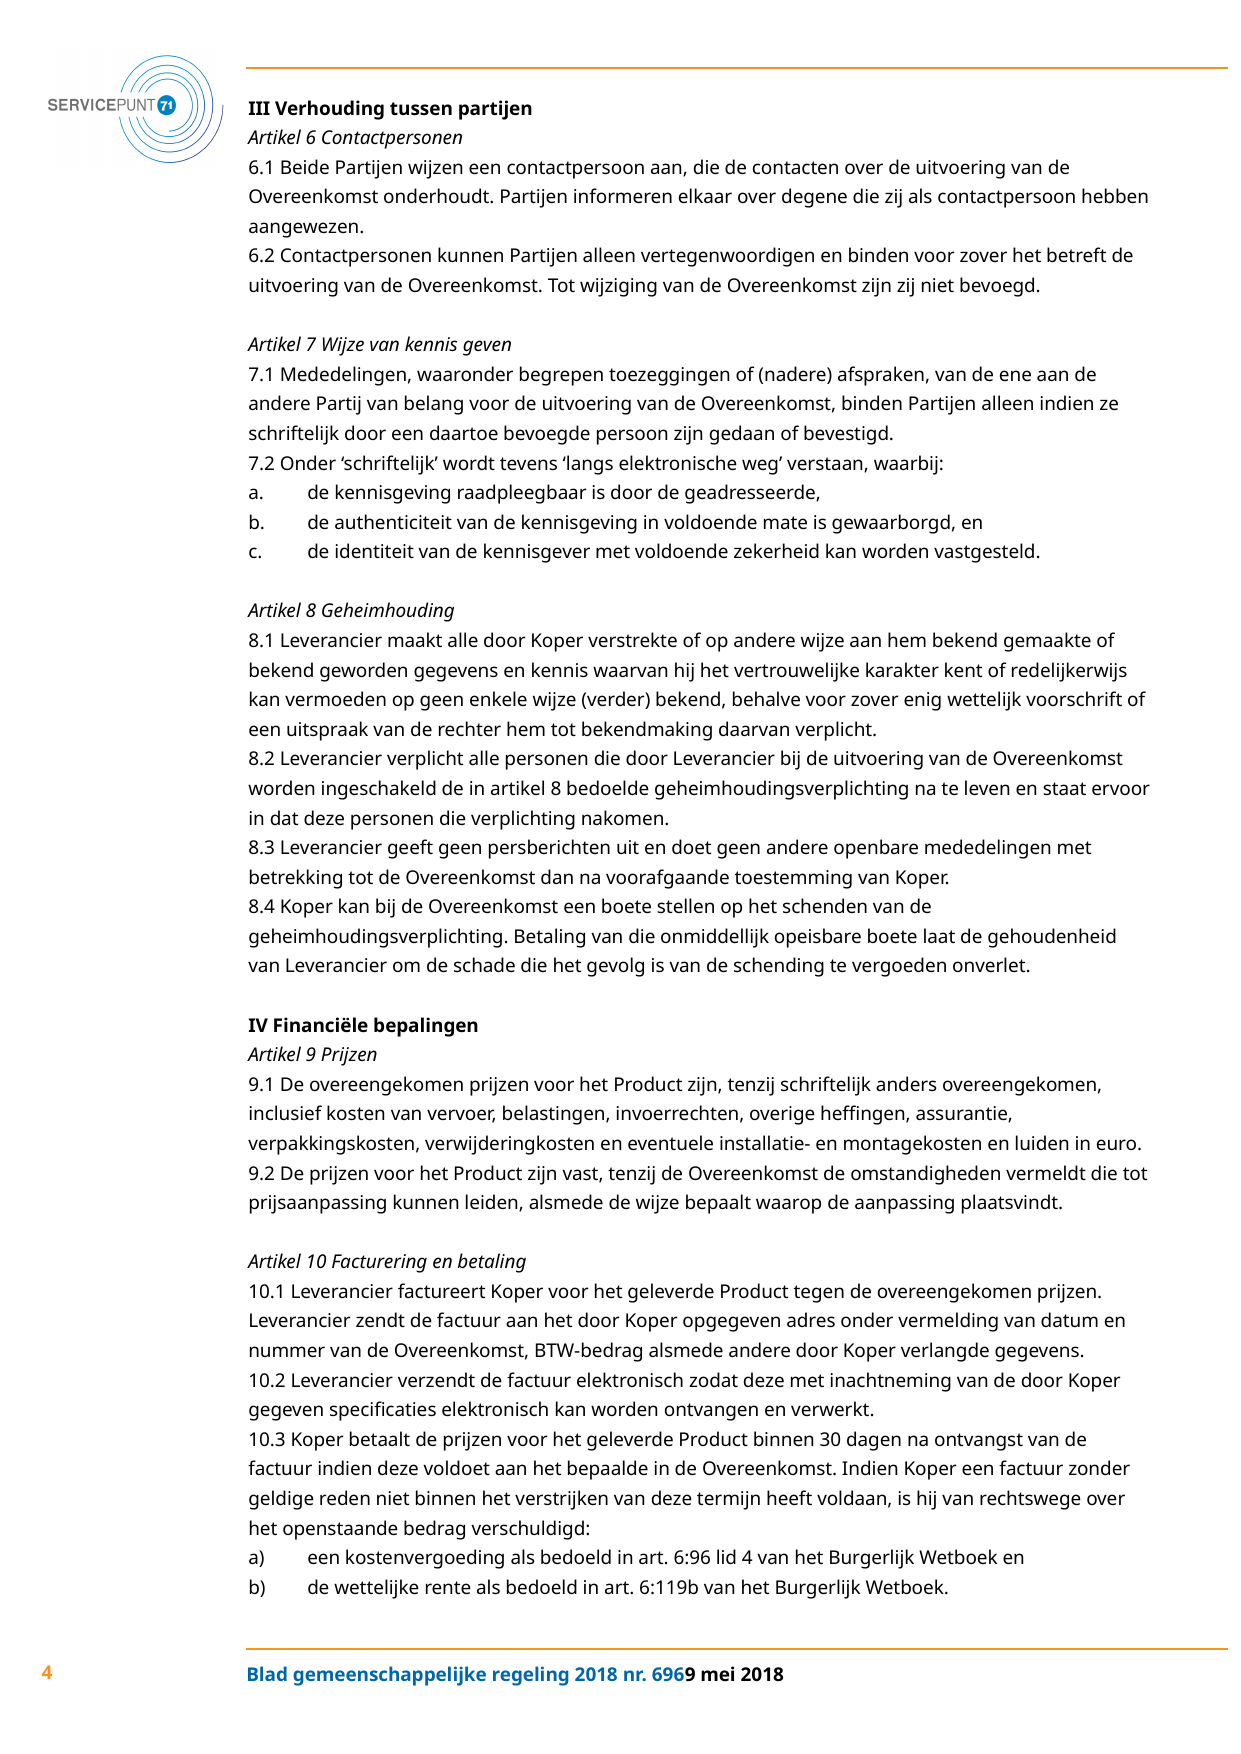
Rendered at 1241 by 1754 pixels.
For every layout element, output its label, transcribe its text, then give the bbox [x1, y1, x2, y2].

list de authenticiteit van de kennisgeving in voldoende mate is gewaarborgd, en [248, 509, 1152, 535]
text Artikel 9 Prijzen [248, 1041, 1152, 1067]
text 8.1 Leverancier maakt alle door Koper verstrekte of op andere wijze aan hem bekend gemaakte of bekend geworden gegevens en kennis waarvan hij het vertrouwelijke karakter kent of redelijkerwijs kan vermoeden op geen enkele wijze (verder) bekend, behalve voor zover enig wettelijk voorschrift of een uitspraak van de rechter hem tot bekendmaking daarvan verplicht. [248, 627, 1152, 742]
text 7.1 Mededelingen, waaronder begrepen toezeggingen of (nadere) afspraken, van de ene aan de andere Partij van belang voor de uitvoering van de Overeenkomst, binden Partijen alleen indien ze schriftelijk door een daartoe bevoegde persoon zijn gedaan of bevestigd. [248, 361, 1152, 446]
text 6.1 Beide Partijen wijzen een contactpersoon aan, die de contacten over de uitvoering van de Overeenkomst onderhoudt. Partijen informeren elkaar over degene die zij als contactpersoon hebben aangewezen. [248, 154, 1152, 239]
text 6.2 Contactpersonen kunnen Partijen alleen vertegenwoordigen en binden voor zover het betreft de uitvoering van de Overeenkomst. Tot wijziging van de Overeenkomst zijn zij niet bevoegd. [248, 243, 1152, 298]
text 10.1 Leverancier factureert Koper voor het geleverde Product tegen de overeengekomen prijzen. Leverancier zendt de factuur aan het door Koper opgegeven adres onder vermelding van datum en nummer van de Overeenkomst, BTW-bedrag alsmede andere door Koper verlangde gegevens. [248, 1278, 1152, 1363]
text 8.3 Leverancier geeft geen persberichten uit en doet geen andere openbare mededelingen met betrekking tot de Overeenkomst dan na voorafgaande toestemming van Koper. [248, 834, 1152, 890]
text 10.2 Leverancier verzendt de factuur elektronisch zodat deze met inachtneming van de door Koper gegeven specificaties elektronisch kan worden ontvangen en verwerkt. [248, 1367, 1152, 1422]
list een kostenvergoeding als bedoeld in art. 6:96 lid 4 van het Burgerlijk Wetboek en [248, 1544, 1152, 1570]
text Artikel 10 Facturering en betaling [248, 1248, 1152, 1274]
text IV Financiële bepalingen [248, 1012, 1152, 1038]
text Artikel 6 Contactpersonen [248, 124, 1152, 150]
text Artikel 7 Wijze van kennis geven [248, 331, 1152, 357]
text 8.4 Koper kan bij de Overeenkomst een boete stellen op het schenden van de geheimhoudingsverplichting. Betaling van die onmiddellijk opeisbare boete laat de gehoudenheid van Leverancier om de schade die het gevolg is van de schending te vergoeden onverlet. [248, 893, 1152, 978]
list de kennisgeving raadpleegbaar is door de geadresseerde, [248, 479, 1152, 505]
text 7.2 Onder ‘schriftelijk’ wordt tevens ‘langs elektronische weg’ verstaan, waarbij: [248, 450, 1152, 476]
text 9.2 De prijzen voor het Product zijn vast, tenzij de Overeenkomst de omstandigheden vermeldt die tot prijsaanpassing kunnen leiden, alsmede de wijze bepaalt waarop de aanpassing plaatsvindt. [248, 1160, 1152, 1215]
list de identiteit van de kennisgever met voldoende zekerheid kan worden vastgesteld. [248, 538, 1152, 564]
list de wettelijke rente als bedoeld in art. 6:119b van het Burgerlijk Wetboek. [248, 1574, 1152, 1600]
text 9.1 De overeengekomen prijzen voor het Product zijn, tenzij schriftelijk anders overeengekomen, inclusief kosten van vervoer, belastingen, invoerrechten, overige heffingen, assurantie, verpakkingskosten, verwijderingkosten en eventuele installatie- en montagekosten en luiden in euro. [248, 1071, 1152, 1156]
text 8.2 Leverancier verplicht alle personen die door Leverancier bij de uitvoering van de Overeenkomst worden ingeschakeld de in artikel 8 bedoelde geheimhoudingsverplichting na te leven en staat ervoor in dat deze personen die verplichting nakomen. [248, 746, 1152, 831]
text 10.3 Koper betaalt de prijzen voor het geleverde Product binnen 30 dagen na ontvangst van de factuur indien deze voldoet aan het bepaalde in de Overeenkomst. Indien Koper een factuur zonder geldige reden niet binnen het verstrijken van deze termijn heeft voldaan, is hij van rechtswege over het openstaande bedrag verschuldigd: [248, 1426, 1152, 1541]
text III Verhouding tussen partijen [248, 95, 1152, 121]
picture [41, 47, 231, 172]
text Artikel 8 Geheimhouding [248, 598, 1152, 623]
